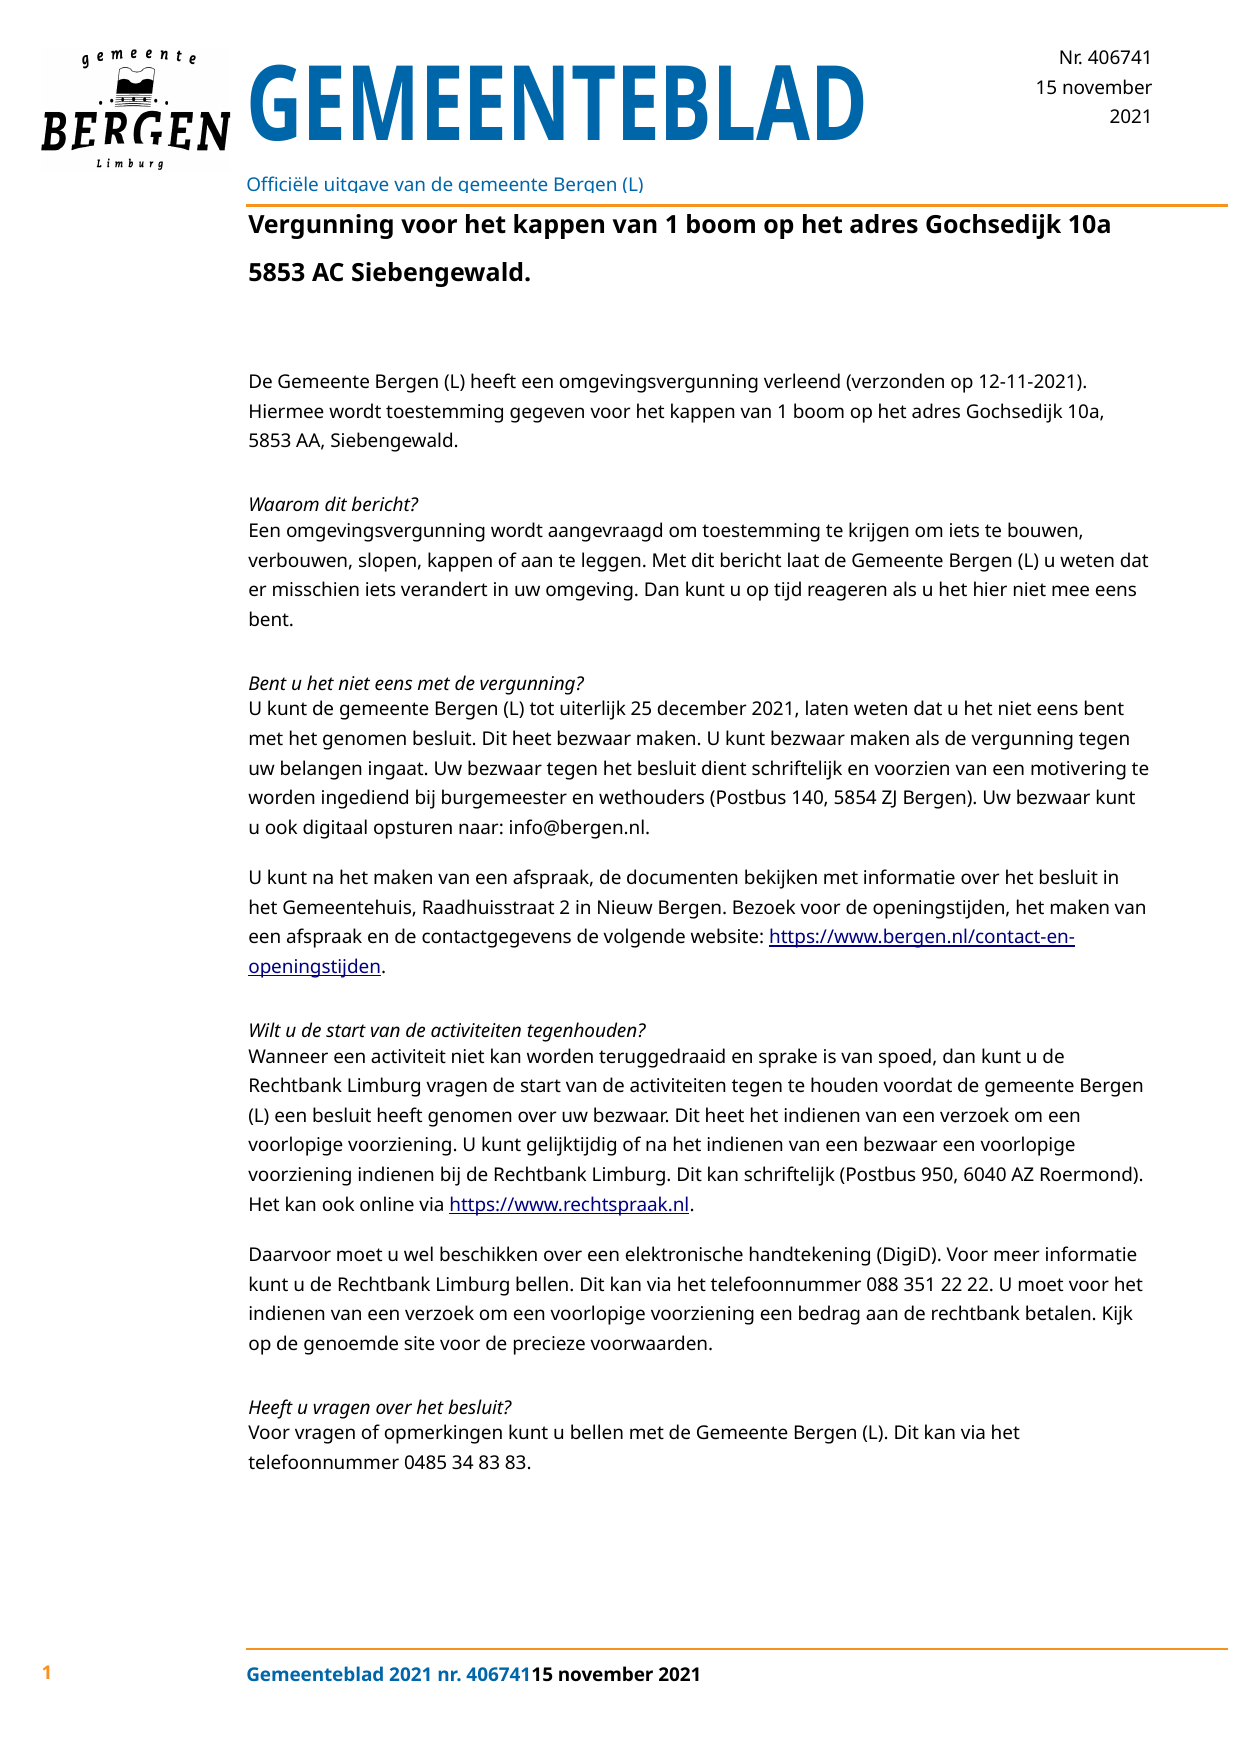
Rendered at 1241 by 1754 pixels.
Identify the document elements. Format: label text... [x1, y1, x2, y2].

text Heeft u vragen over het besluit? [248, 1394, 1152, 1419]
text U kunt na het maken van een afspraak, de documenten bekijken met informatie over het besluit in het Gemeentehuis, Raadhuisstraat 2 in Nieuw Bergen. Bezoek voor de openingstijden, het maken van een afspraak en de contactgegevens de volgende website: https://www.bergen.nl/contact-en-openingstijden. [248, 864, 1152, 979]
text Een omgevingsvergunning wordt aangevraagd om toestemming te krijgen om iets te bouwen, verbouwen, slopen, kappen of aan te leggen. Met dit bericht laat de Gemeente Bergen (L) u weten dat er misschien iets verandert in uw omgeving. Dan kunt u op tijd reageren als u het hier niet mee eens bent. [248, 517, 1152, 632]
text U kunt de gemeente Bergen (L) tot uiterlijk 25 december 2021, laten weten dat u het niet eens bent met het genomen besluit. Dit heet bezwaar maken. U kunt bezwaar maken als de vergunning tegen uw belangen ingaat. Uw bezwaar tegen het besluit dient schriftelijk en voorzien van een motivering te worden ingediend bij burgemeester en wethouders (Postbus 140, 5854 ZJ Bergen). Uw bezwaar kunt u ook digitaal opsturen naar: info@bergen.nl. [248, 696, 1152, 840]
text Wanneer een activiteit niet kan worden teruggedraaid en sprake is van spoed, dan kunt u de Rechtbank Limburg vragen de start van de activiteiten tegen te houden voordat de gemeente Bergen (L) een besluit heeft genomen over uw bezwaar. Dit heet het indienen van een verzoek om een voorlopige voorziening. U kunt gelijktijdig of na het indienen van een bezwaar een voorlopige voorziening indienen bij de Rechtbank Limburg. Dit kan schriftelijk (Postbus 950, 6040 AZ Roermond). Het kan ook online via https://www.rechtspraak.nl. [248, 1043, 1152, 1216]
text Daarvoor moet u wel beschikken over een elektronische handtekening (DigiD). Voor meer informatie kunt u de Rechtbank Limburg bellen. Dit kan via het telefoonnummer 088 351 22 22. U moet voor het indienen van een verzoek om een voorlopige voorziening een bedrag aan de rechtbank betalen. Kijk op de genoemde site voor de precieze voorwaarden. [248, 1241, 1152, 1356]
text Wilt u de start van de activiteiten tegenhouden? [248, 1017, 1152, 1043]
text De Gemeente Bergen (L) heeft een omgevingsvergunning verleend (verzonden op 12-11-2021). Hiermee wordt toestemming gegeven voor het kappen van 1 boom op het adres Gochsedijk 10a, 5853 AA, Siebengewald. [248, 368, 1152, 453]
picture [41, 47, 231, 172]
text Bent u het niet eens met de vergunning? [248, 670, 1152, 696]
text Vergunning voor het kappen van 1 boom op het adres Gochsedijk 10a 5853 AC Siebengewald. [248, 207, 1152, 288]
text Waarom dit bericht? [248, 491, 1152, 517]
text Voor vragen of opmerkingen kunt u bellen met de Gemeente Bergen (L). Dit kan via het telefoonnummer 0485 34 83 83. [248, 1419, 1152, 1475]
